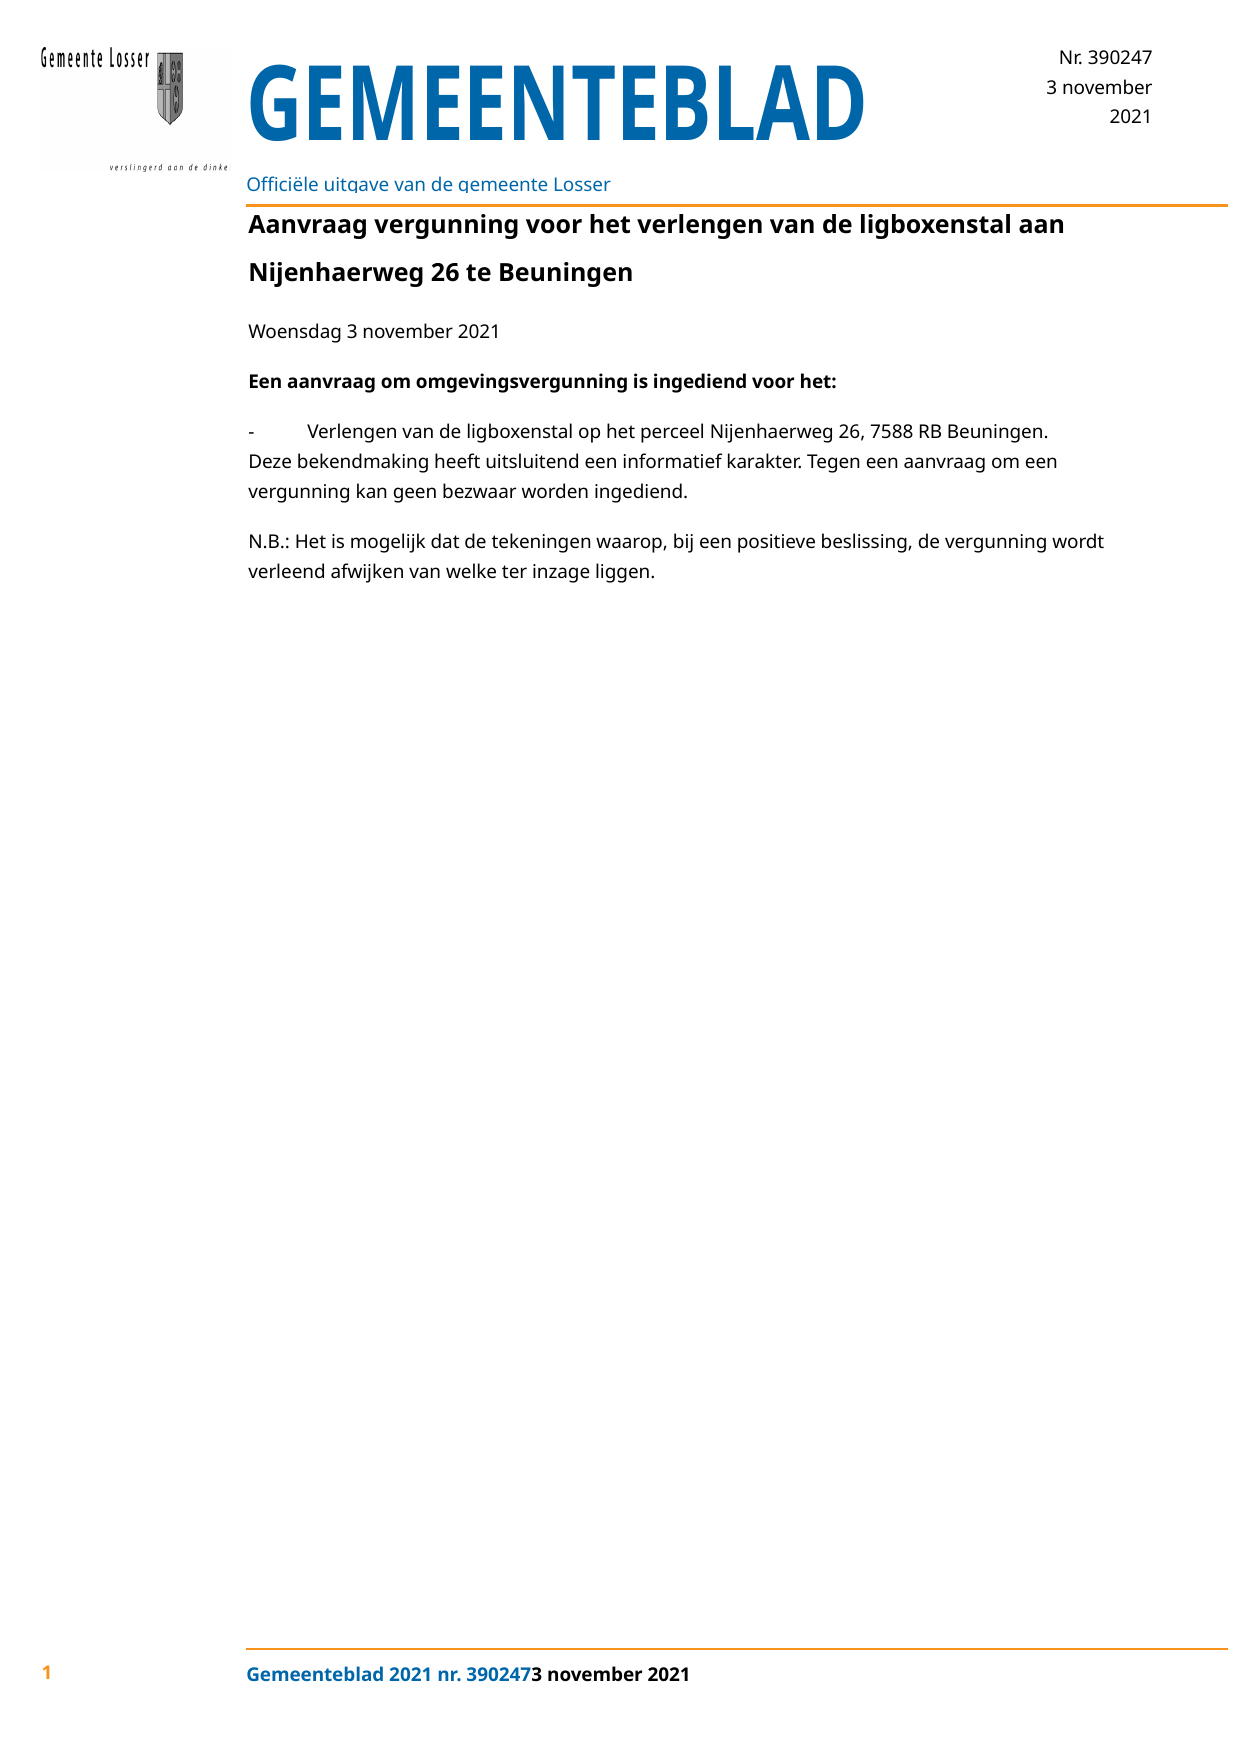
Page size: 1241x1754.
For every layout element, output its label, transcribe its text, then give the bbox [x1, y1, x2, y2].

text Woensdag 3 november 2021 [248, 318, 1152, 344]
text Een aanvraag om omgevingsvergunning is ingediend voor het: [248, 368, 1152, 394]
picture [41, 47, 231, 172]
text N.B.: Het is mogelijk dat de tekeningen waarop, bij een positieve beslissing, de vergunning wordt verleend afwijken van welke ter inzage liggen. [248, 528, 1152, 584]
text Aanvraag vergunning voor het verlengen van de ligboxenstal aan Nijenhaerweg 26 te Beuningen [248, 207, 1152, 288]
list Verlengen van de ligboxenstal op het perceel Nijenhaerweg 26, 7588 RB Beuningen. [248, 419, 1152, 444]
text Deze bekendmaking heeft uitsluitend een informatief karakter. Tegen een aanvraag om een vergunning kan geen bezwaar worden ingediend. [248, 448, 1152, 504]
